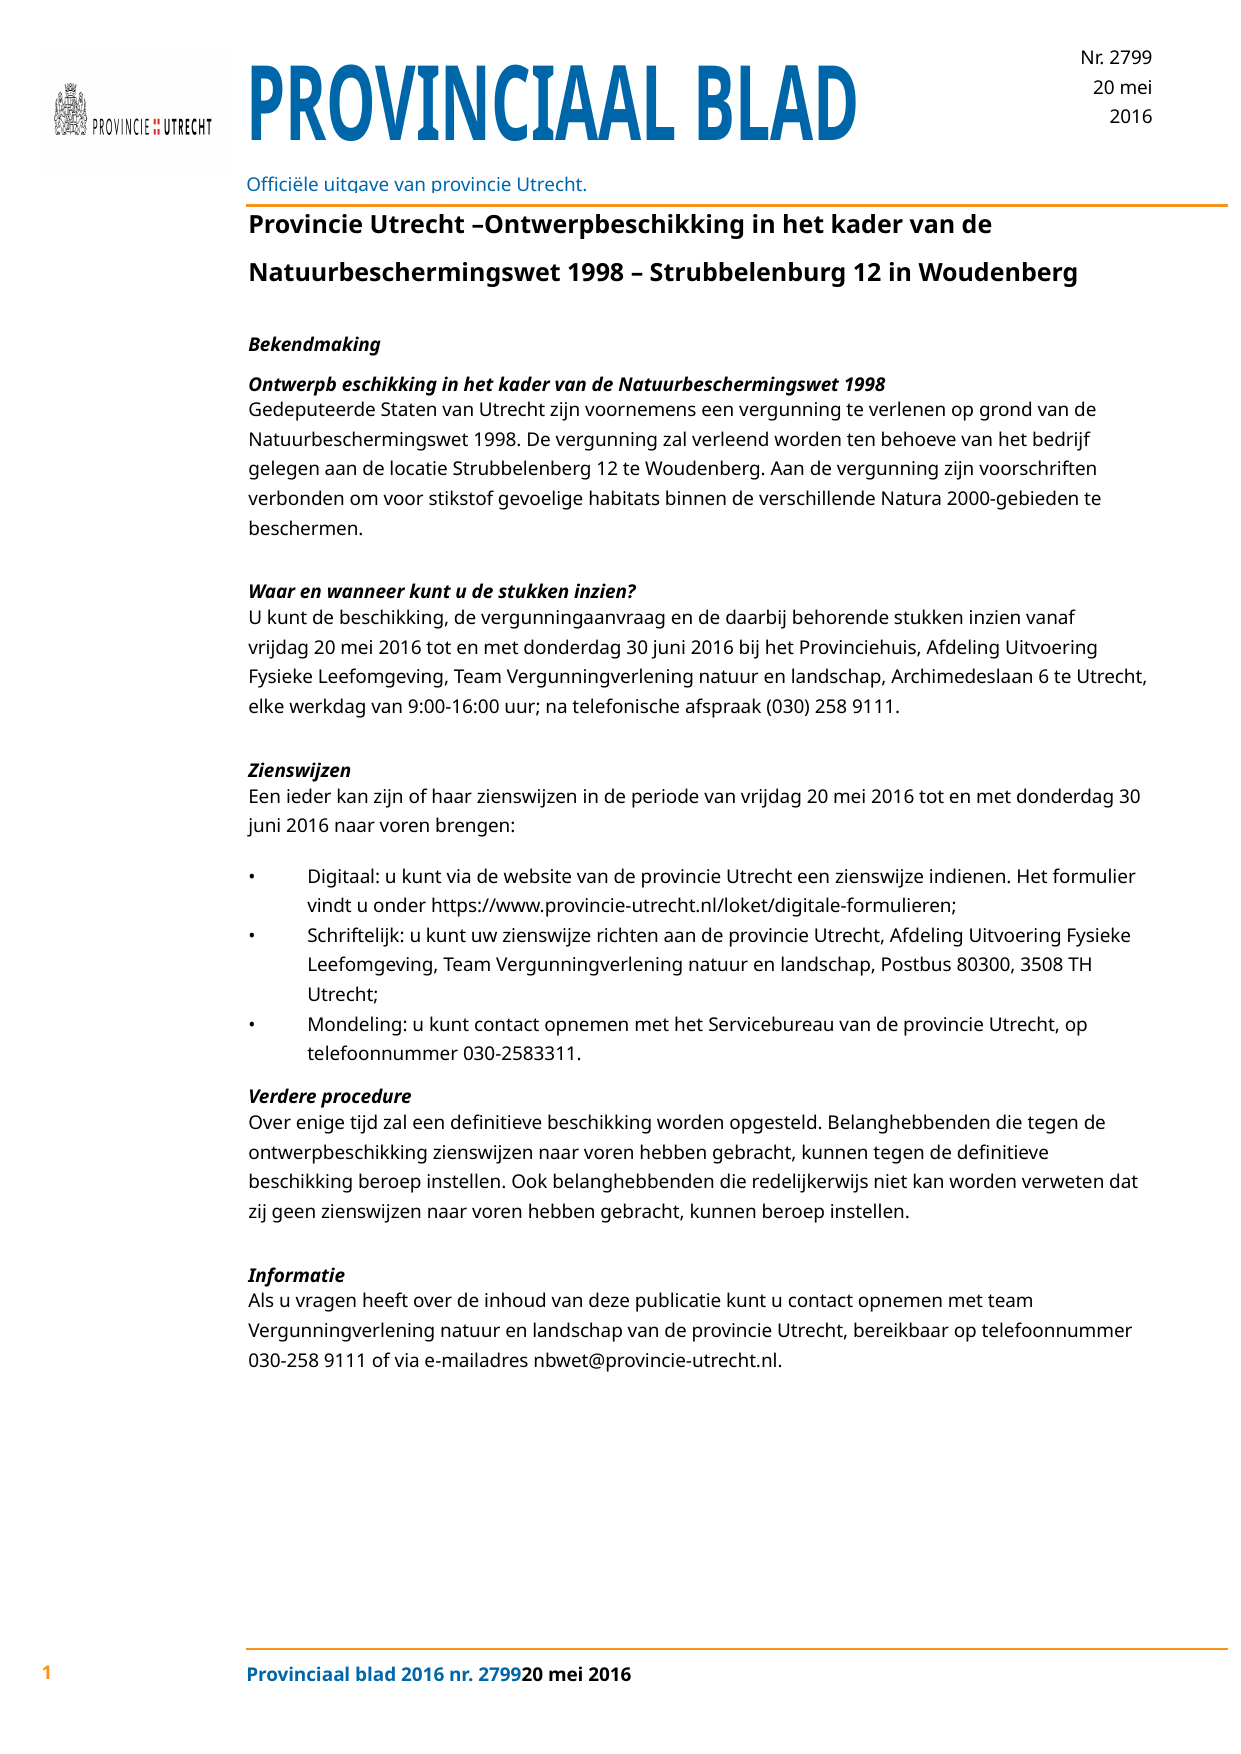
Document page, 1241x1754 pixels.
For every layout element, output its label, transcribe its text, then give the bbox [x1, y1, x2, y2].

text Over enige tijd zal een definitieve beschikking worden opgesteld. Belanghebbenden die tegen de ontwerpbeschikking zienswijzen naar voren hebben gebracht, kunnen tegen de definitieve beschikking beroep instellen. Ook belanghebbenden die redelijkerwijs niet kan worden verweten dat zij geen zienswijzen naar voren hebben gebracht, kunnen beroep instellen. [248, 1109, 1152, 1224]
text Informatie [248, 1262, 1152, 1288]
text Waar en wanneer kunt u de stukken inzien? [248, 579, 1152, 604]
list Schriftelijk: u kunt uw zienswijze richten aan de provincie Utrecht, Afdeling Uitvoering Fysieke Leefomgeving, Team Vergunningverlening natuur en landschap, Postbus 80300, 3508 TH Utrecht; [248, 922, 1152, 1007]
text Provincie Utrecht –Ontwerpbeschikking in het kader van de Natuurbeschermingswet 1998 – Strubbelenburg 12 in Woudenberg [248, 207, 1152, 288]
text Bekendmaking [248, 331, 1152, 357]
text U kunt de beschikking, de vergunningaanvraag en de daarbij behorende stukken inzien vanaf vrijdag 20 mei 2016 tot en met donderdag 30 juni 2016 bij het Provinciehuis, Afdeling Uitvoering Fysieke Leefomgeving, Team Vergunningverlening natuur en landschap, Archimedeslaan 6 te Utrecht, elke werkdag van 9:00-16:00 uur; na telefonische afspraak (030) 258 9111. [248, 604, 1152, 719]
text Gedeputeerde Staten van Utrecht zijn voornemens een vergunning te verlenen op grond van de Natuurbeschermingswet 1998. De vergunning zal verleend worden ten behoeve van het bedrijf gelegen aan de locatie Strubbelenberg 12 te Woudenberg. Aan de vergunning zijn voorschriften verbonden om voor stikstof gevoelige habitats binnen de verschillende Natura 2000-gebieden te beschermen. [248, 396, 1152, 541]
text Een ieder kan zijn of haar zienswijzen in de periode van vrijdag 20 mei 2016 tot en met donderdag 30 juni 2016 naar voren brengen: [248, 783, 1152, 838]
text Verdere procedure [248, 1083, 1152, 1109]
list Mondeling: u kunt contact opnemen met het Servicebureau van de provincie Utrecht, op telefoonnummer 030-2583311. [248, 1011, 1152, 1066]
text Zienswijzen [248, 757, 1152, 783]
picture [41, 47, 231, 172]
text Ontwerpb eschikking in het kader van de Natuurbeschermingswet 1998 [248, 371, 1152, 396]
list Digitaal: u kunt via de website van de provincie Utrecht een zienswijze indienen. Het formulier vindt u onder https://www.provincie-utrecht.nl/loket/digitale-formulieren; [248, 863, 1152, 918]
text Als u vragen heeft over de inhoud van deze publicatie kunt u contact opnemen met team Vergunningverlening natuur en landschap van de provincie Utrecht, bereikbaar op telefoonnummer 030-258 9111 of via e-mailadres nbwet@provincie-utrecht.nl. [248, 1288, 1152, 1373]
